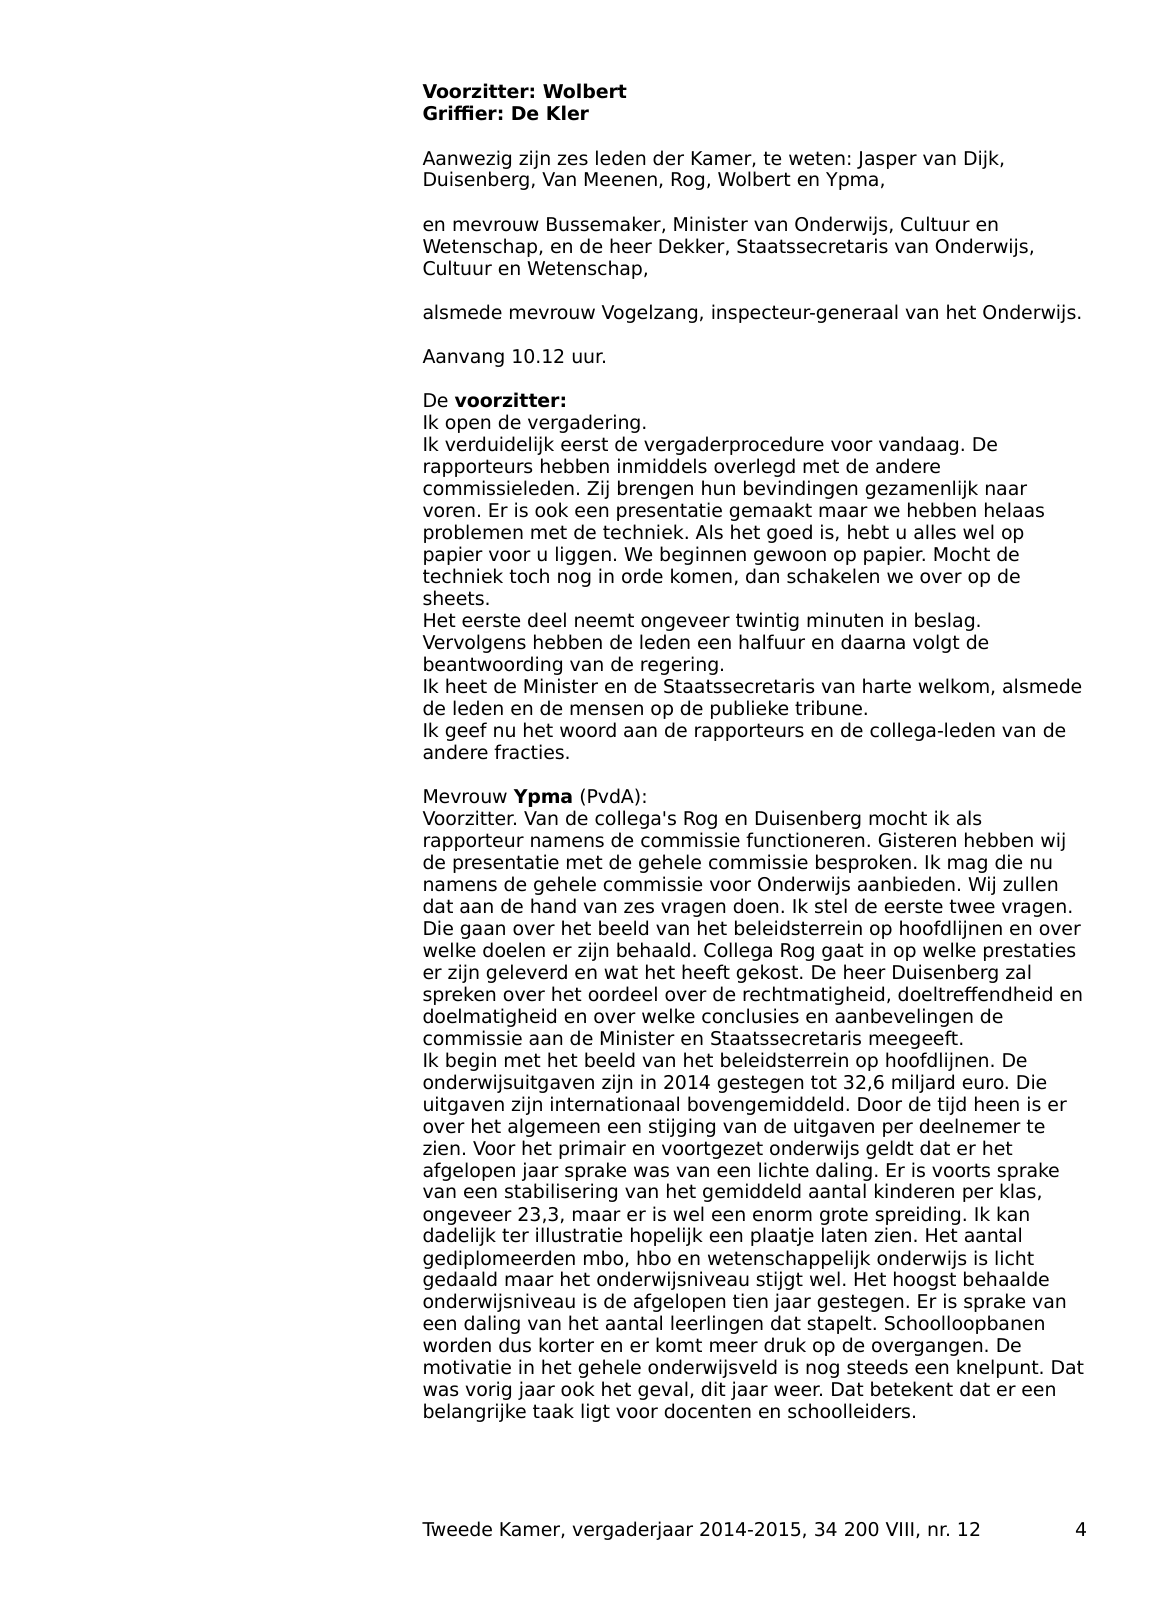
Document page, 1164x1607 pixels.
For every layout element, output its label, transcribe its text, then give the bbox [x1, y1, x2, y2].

text Het eerste deel neemt ongeveer twintig minuten in beslag. Vervolgens hebben de leden een halfuur en daarna volgt de beantwoording van de regering. [422, 610, 1087, 676]
text Mevrouw Ypma (PvdA): [422, 786, 1087, 808]
text Voorzitter: Wolbert [422, 81, 1087, 103]
text Aanwezig zijn zes leden der Kamer, te weten: Jasper van Dijk, Duisenberg, Van Meenen, Rog, Wolbert en Ypma, [422, 147, 1087, 191]
text alsmede mevrouw Vogelzang, inspecteur-generaal van het Onderwijs. [422, 302, 1087, 324]
text Aanvang 10.12 uur. [422, 346, 1087, 368]
text Ik open de vergadering. [422, 412, 1087, 434]
text De voorzitter: [422, 390, 1087, 412]
text Voorzitter. Van de collega's Rog en Duisenberg mocht ik als rapporteur namens de commissie functioneren. Gisteren hebben wij de presentatie met de gehele commissie besproken. Ik mag die nu namens de gehele commissie voor Onderwijs aanbieden. Wij zullen dat aan de hand van zes vragen doen. Ik stel de eerste twee vragen. Die gaan over het beeld van het beleidsterrein op hoofdlijnen en over welke doelen er zijn behaald. Collega Rog gaat in op welke prestaties er zijn geleverd en wat het heeft gekost. De heer Duisenberg zal spreken over het oordeel over de rechtmatigheid, doeltreffendheid en doelmatigheid en over welke conclusies en aanbevelingen de commissie aan de Minister en Staatssecretaris meegeeft. [422, 808, 1087, 1049]
text Griffier: De Kler [422, 103, 1087, 125]
text Ik heet de Minister en de Staatssecretaris van harte welkom, alsmede de leden en de mensen op de publieke tribune. [422, 676, 1087, 720]
text en mevrouw Bussemaker, Minister van Onderwijs, Cultuur en Wetenschap, en de heer Dekker, Staatssecretaris van Onderwijs, Cultuur en Wetenschap, [422, 213, 1087, 279]
text Ik geef nu het woord aan de rapporteurs en de collega-leden van de andere fracties. [422, 720, 1087, 764]
text Ik verduidelijk eerst de vergaderprocedure voor vandaag. De rapporteurs hebben inmiddels overlegd met de andere commissieleden. Zij brengen hun bevindingen gezamenlijk naar voren. Er is ook een presentatie gemaakt maar we hebben helaas problemen met de techniek. Als het goed is, hebt u alles wel op papier voor u liggen. We beginnen gewoon op papier. Mocht de techniek toch nog in orde komen, dan schakelen we over op de sheets. [422, 434, 1087, 610]
text Ik begin met het beeld van het beleidsterrein op hoofdlijnen. De onderwijsuitgaven zijn in 2014 gestegen tot 32,6 miljard euro. Die uitgaven zijn internationaal bovengemiddeld. Door de tijd heen is er over het algemeen een stijging van de uitgaven per deelnemer te zien. Voor het primair en voortgezet onderwijs geldt dat er het afgelopen jaar sprake was van een lichte daling. Er is voorts sprake van een stabilisering van het gemiddeld aantal kinderen per klas, ongeveer 23,3, maar er is wel een enorm grote spreiding. Ik kan dadelijk ter illustratie hopelijk een plaatje laten zien. Het aantal gediplomeerden mbo, hbo en wetenschappelijk onderwijs is licht gedaald maar het onderwijsniveau stijgt wel. Het hoogst behaalde onderwijsniveau is de afgelopen tien jaar gestegen. Er is sprake van een daling van het aantal leerlingen dat stapelt. Schoolloopbanen worden dus korter en er komt meer druk op de overgangen. De motivatie in het gehele onderwijsveld is nog steeds een knelpunt. Dat was vorig jaar ook het geval, dit jaar weer. Dat betekent dat er een belangrijke taak ligt voor docenten en schoolleiders. [422, 1049, 1087, 1423]
